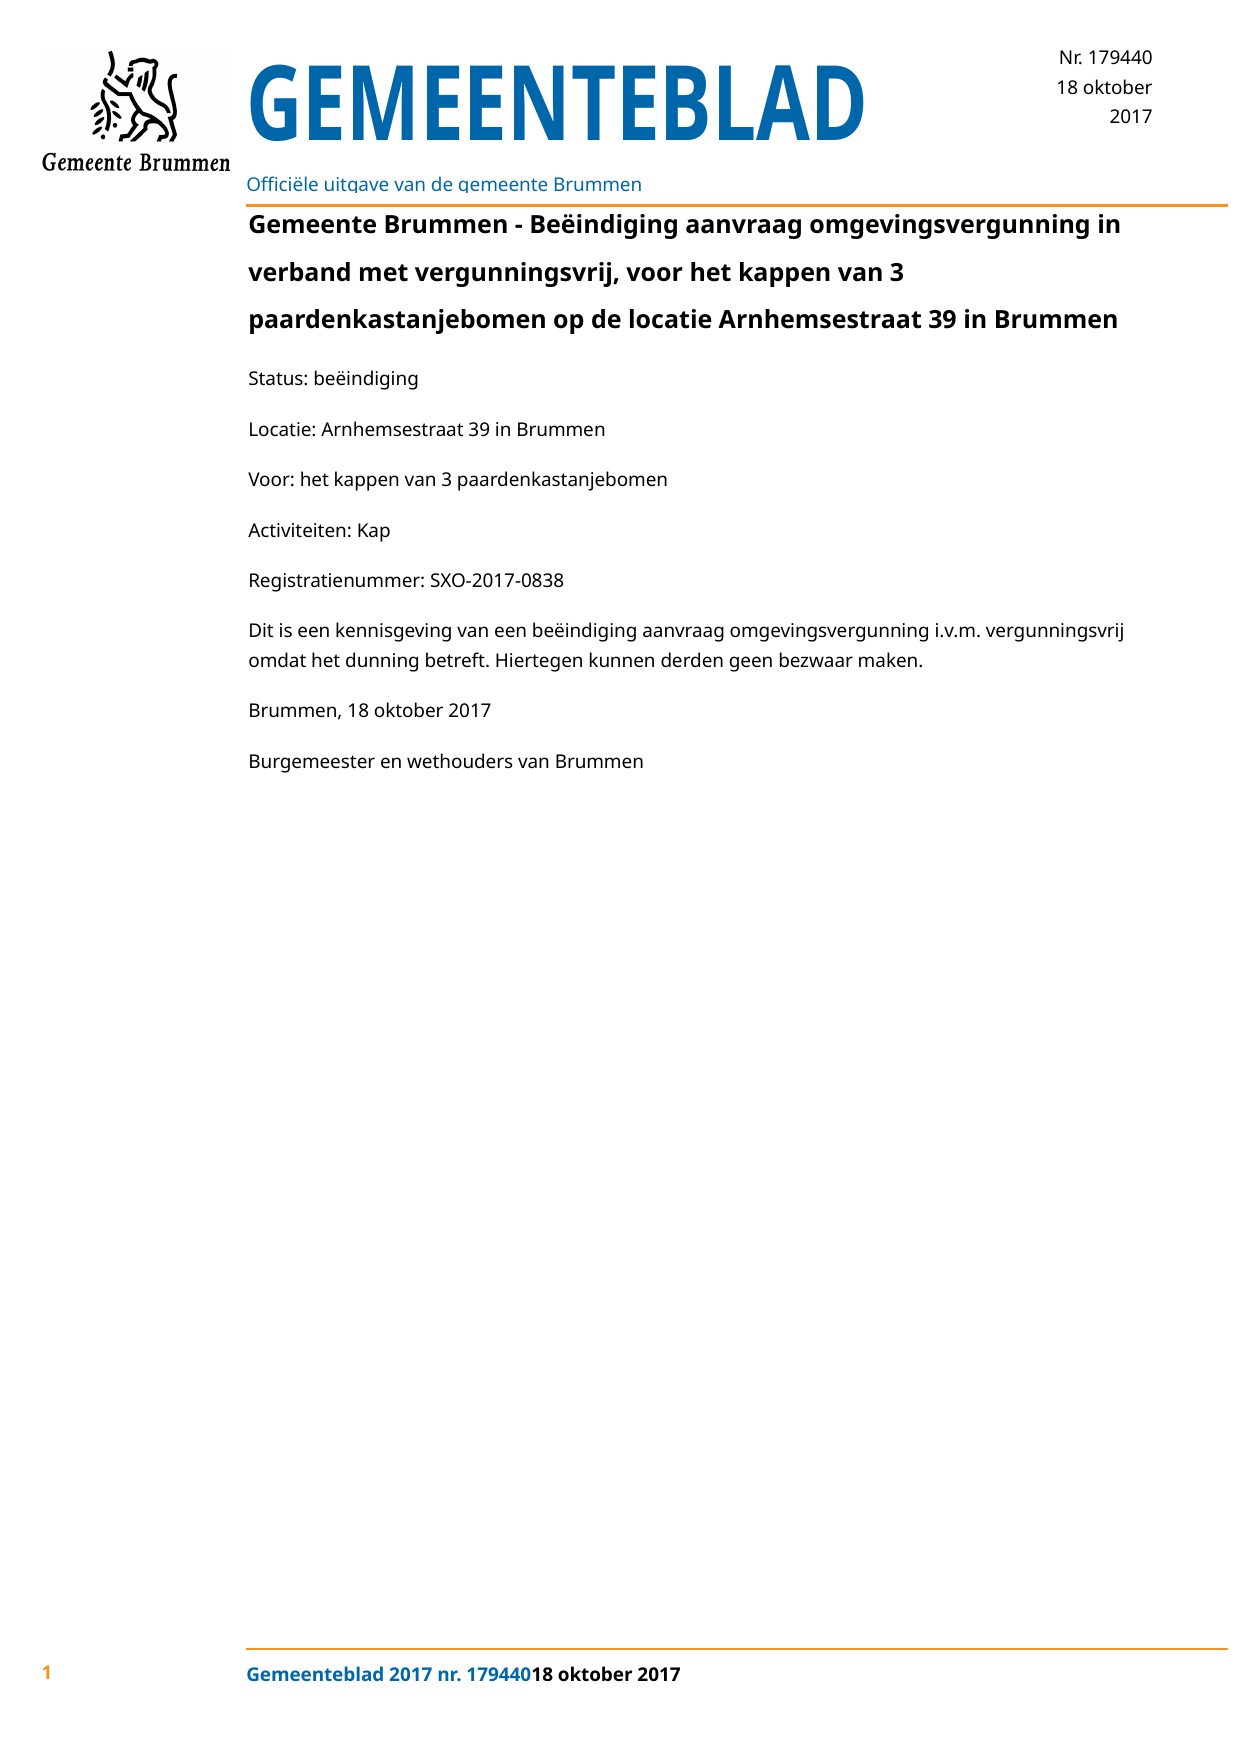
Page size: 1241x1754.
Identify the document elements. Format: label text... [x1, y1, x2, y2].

text Gemeente Brummen - Beëindiging aanvraag omgevingsvergunning in verband met vergunningsvrij, voor het kappen van 3 paardenkastanjebomen op de locatie Arnhemsestraat 39 in Brummen [248, 207, 1152, 336]
text Brummen, 18 oktober 2017 [248, 698, 1152, 723]
text Voor: het kappen van 3 paardenkastanjebomen [248, 466, 1152, 492]
text Activiteiten: Kap [248, 517, 1152, 542]
text Locatie: Arnhemsestraat 39 in Brummen [248, 416, 1152, 442]
text Registratienummer: SXO-2017-0838 [248, 567, 1152, 593]
picture [41, 47, 231, 172]
text Burgemeester en wethouders van Brummen [248, 748, 1152, 774]
text Status: beëindiging [248, 366, 1152, 391]
text Dit is een kennisgeving van een beëindiging aanvraag omgevingsvergunning i.v.m. vergunningsvrij omdat het dunning betreft. Hiertegen kunnen derden geen bezwaar maken. [248, 618, 1152, 673]
